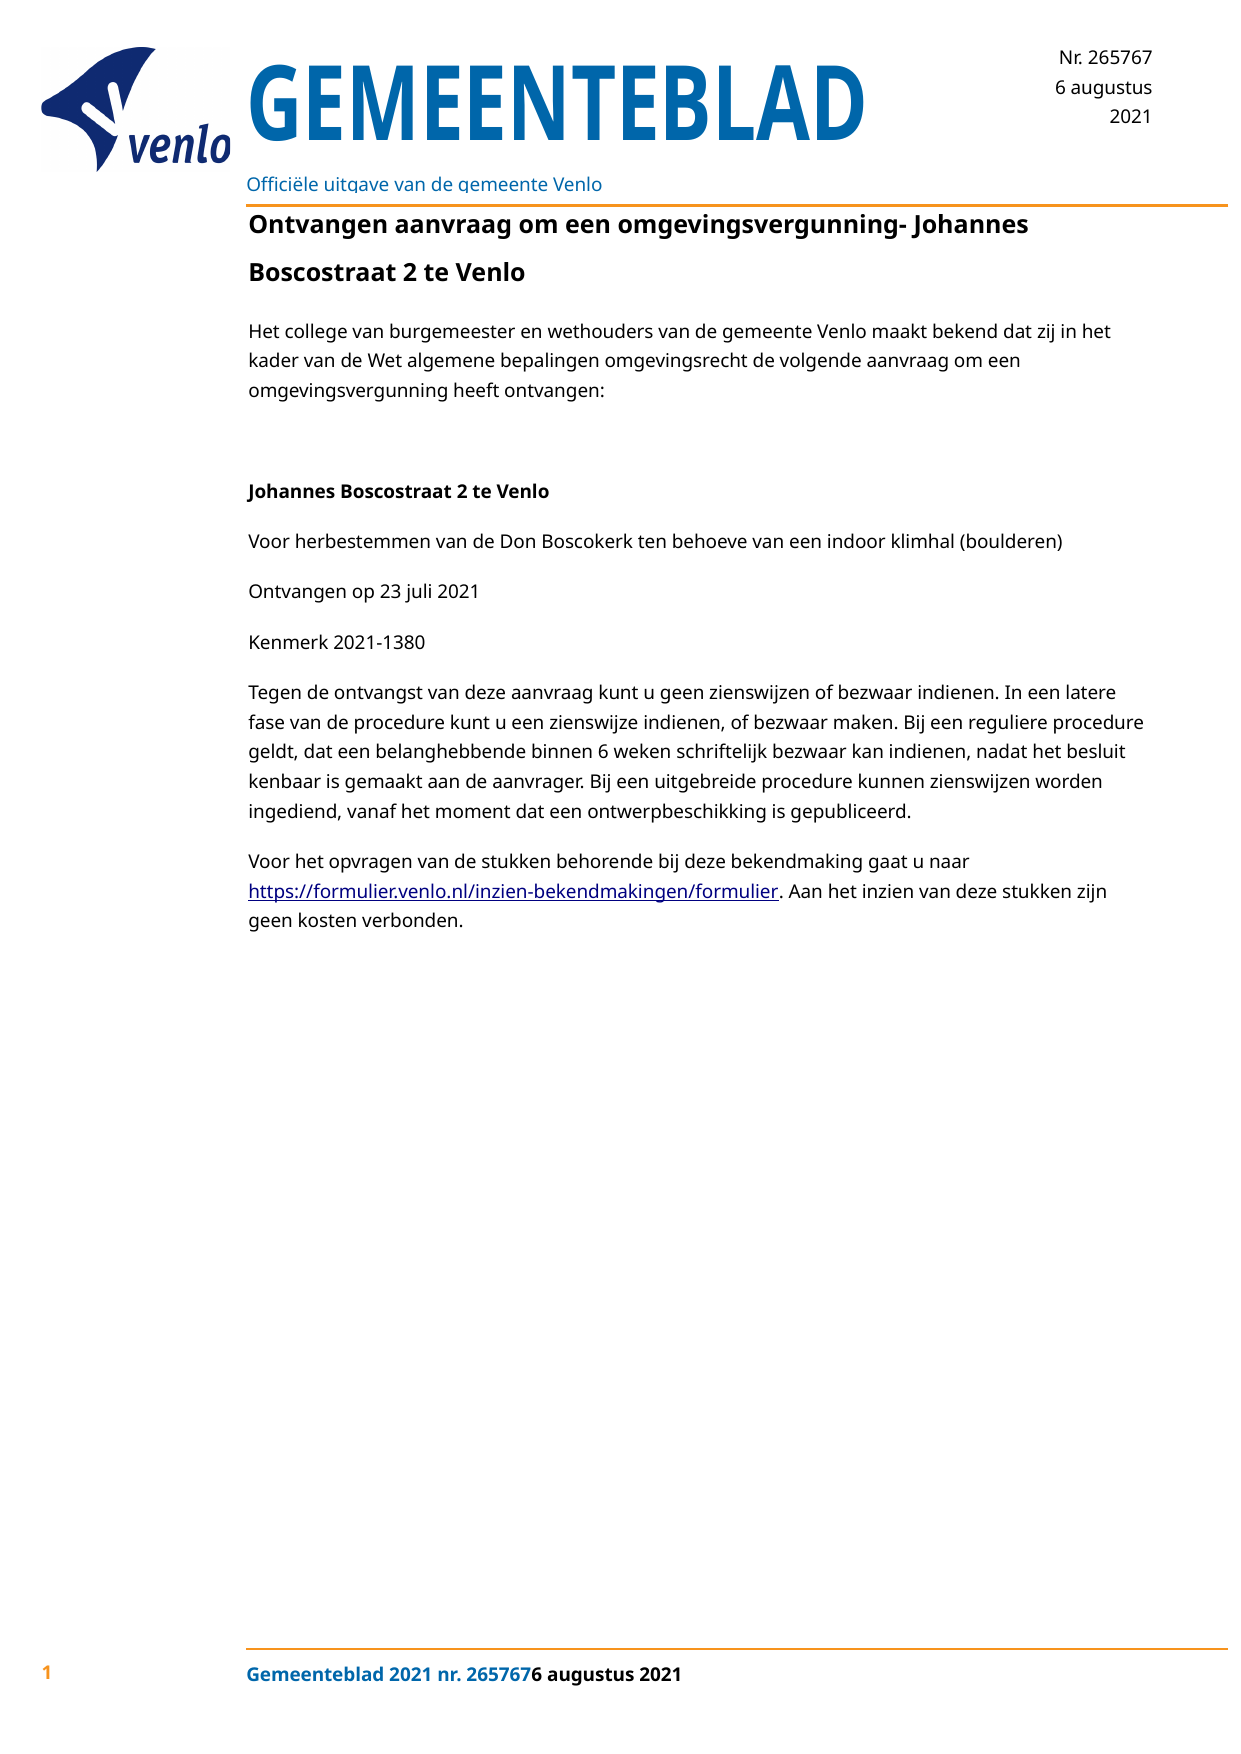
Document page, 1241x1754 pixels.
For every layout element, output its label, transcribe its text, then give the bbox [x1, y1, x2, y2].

text Ontvangen op 23 juli 2021 [248, 579, 1152, 604]
text Voor herbestemmen van de Don Boscokerk ten behoeve van een indoor klimhal (boulderen) [248, 528, 1152, 554]
text Het college van burgemeester en wethouders van de gemeente Venlo maakt bekend dat zij in het kader van de Wet algemene bepalingen omgevingsrecht de volgende aanvraag om een omgevingsvergunning heeft ontvangen: [248, 318, 1152, 403]
text Ontvangen aanvraag om een omgevingsvergunning- Johannes Boscostraat 2 te Venlo [248, 207, 1152, 288]
text Kenmerk 2021-1380 [248, 629, 1152, 655]
picture [41, 47, 231, 172]
text Voor het opvragen van de stukken behorende bij deze bekendmaking gaat u naar https://formulier.venlo.nl/inzien-bekendmakingen/formulier. Aan het inzien van deze stukken zijn geen kosten verbonden. [248, 848, 1152, 933]
text Johannes Boscostraat 2 te Venlo [248, 478, 1152, 504]
text Tegen de ontvangst van deze aanvraag kunt u geen zienswijzen of bezwaar indienen. In een latere fase van de procedure kunt u een zienswijze indienen, of bezwaar maken. Bij een reguliere procedure geldt, dat een belanghebbende binnen 6 weken schriftelijk bezwaar kan indienen, nadat het besluit kenbaar is gemaakt aan de aanvrager. Bij een uitgebreide procedure kunnen zienswijzen worden ingediend, vanaf het moment dat een ontwerpbeschikking is gepubliceerd. [248, 679, 1152, 824]
